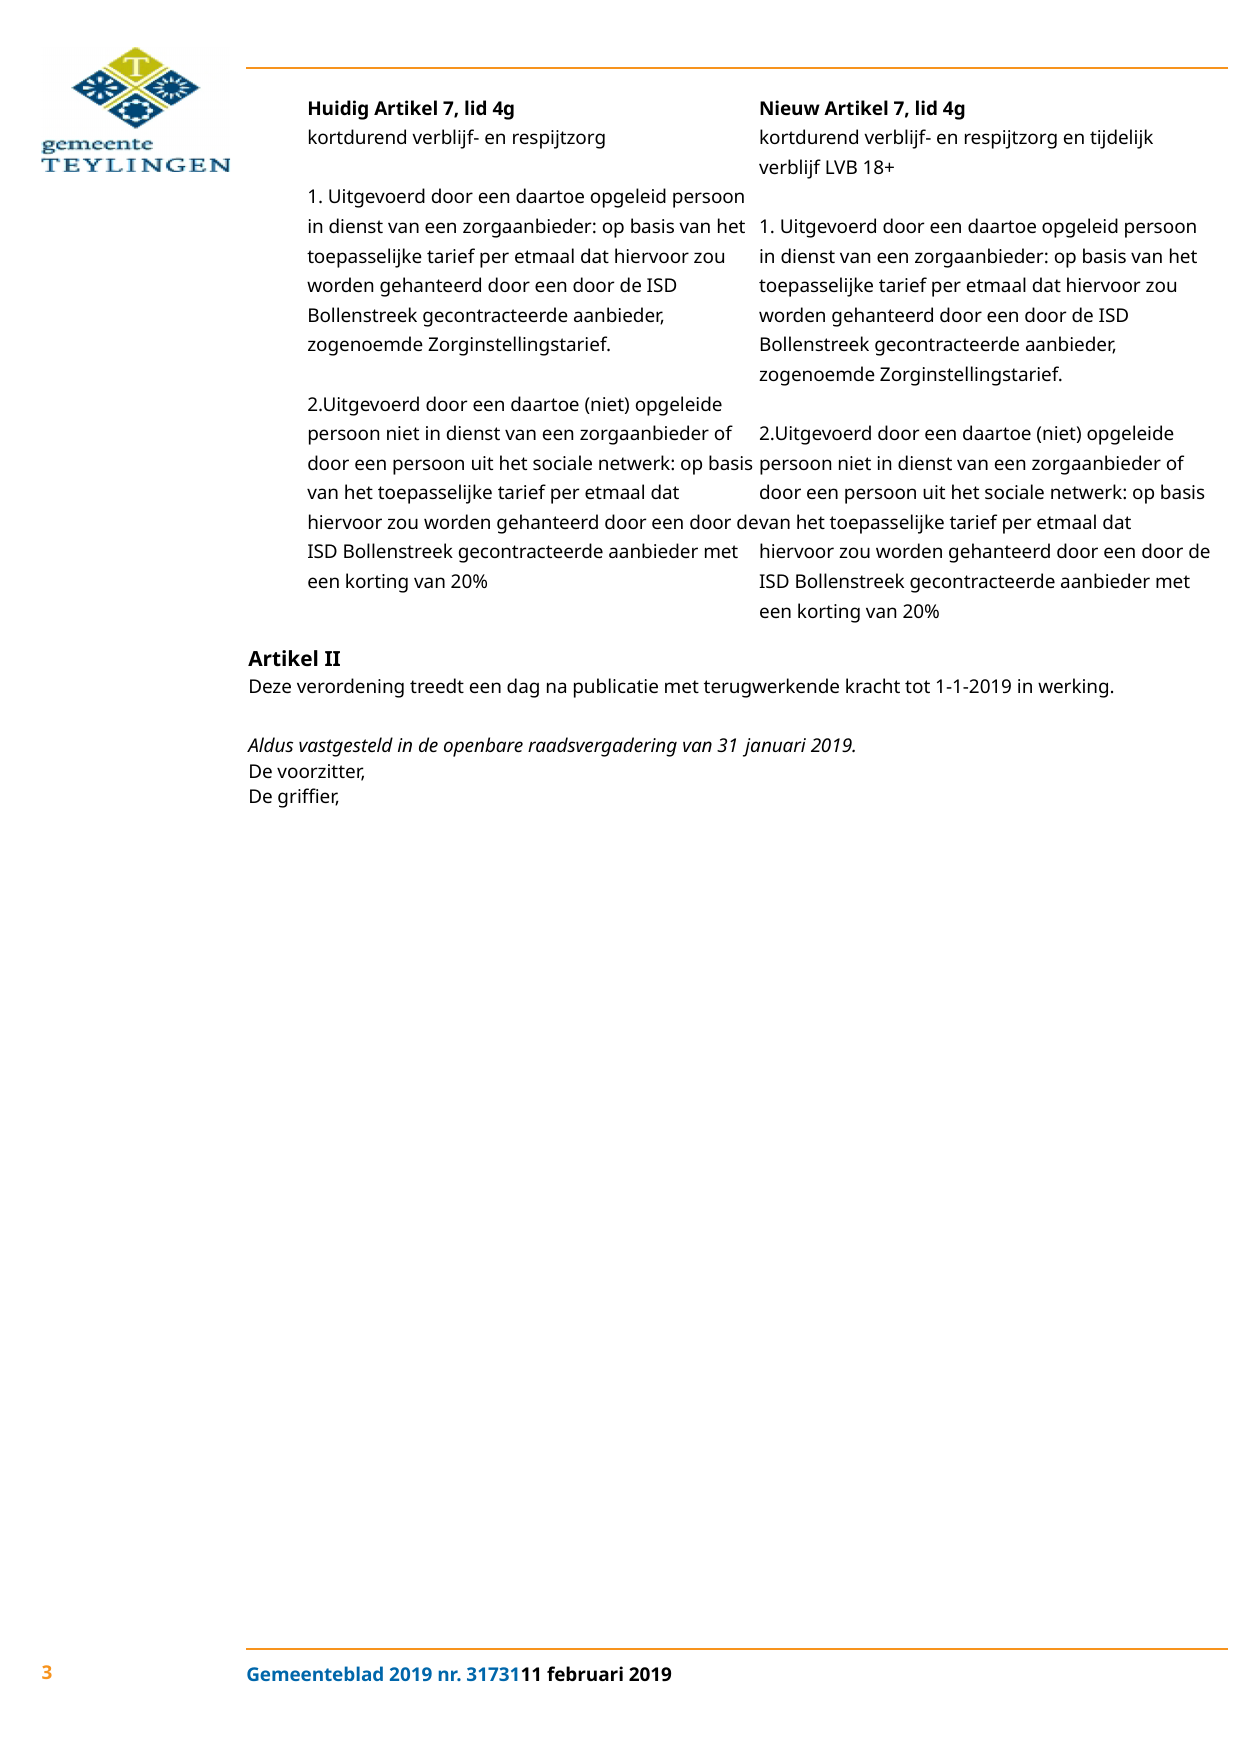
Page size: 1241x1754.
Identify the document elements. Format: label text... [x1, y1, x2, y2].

picture [41, 47, 231, 172]
text De voorzitter, [248, 758, 1152, 783]
text Aldus vastgesteld in de openbare raadsvergadering van 31 januari 2019. [248, 732, 1152, 758]
table_header Nieuw Artikel 7, lid 4g kortdurend verblijf- en respijtzorg en tijdelijk verblijf LVB 18+ 1. Uitgevoerd door een daartoe opgeleid persoon in dienst van een zorgaanbieder: op basis van het toepasselijke tarief per etmaal dat hiervoor zou worden gehanteerd door een door de ISD Bollenstreek gecontracteerde aanbieder, zogenoemde Zorginstellingstarief. 2.Uitgevoerd door een daartoe (niet) opgeleide persoon niet in dienst van een zorgaanbieder of door een persoon uit het sociale netwerk: op basis van het toepasselijke tarief per etmaal dat hiervoor zou worden gehanteerd door een door de ISD Bollenstreek gecontracteerde aanbieder met een korting van 20% [759, 95, 1211, 623]
text Deze verordening treedt een dag na publicatie met terugwerkende kracht tot 1-1-2019 in werking. [248, 673, 1152, 699]
text Artikel II [248, 644, 1152, 673]
table_header Huidig Artikel 7, lid 4g kortdurend verblijf- en respijtzorg 1. Uitgevoerd door een daartoe opgeleid persoon in dienst van een zorgaanbieder: op basis van het toepasselijke tarief per etmaal dat hiervoor zou worden gehanteerd door een door de ISD Bollenstreek gecontracteerde aanbieder, zogenoemde Zorginstellingstarief. 2.Uitgevoerd door een daartoe (niet) opgeleide persoon niet in dienst van een zorgaanbieder of door een persoon uit het sociale netwerk: op basis van het toepasselijke tarief per etmaal dat hiervoor zou worden gehanteerd door een door de ISD Bollenstreek gecontracteerde aanbieder met een korting van 20% [307, 95, 759, 623]
text De griffier, [248, 783, 1152, 809]
